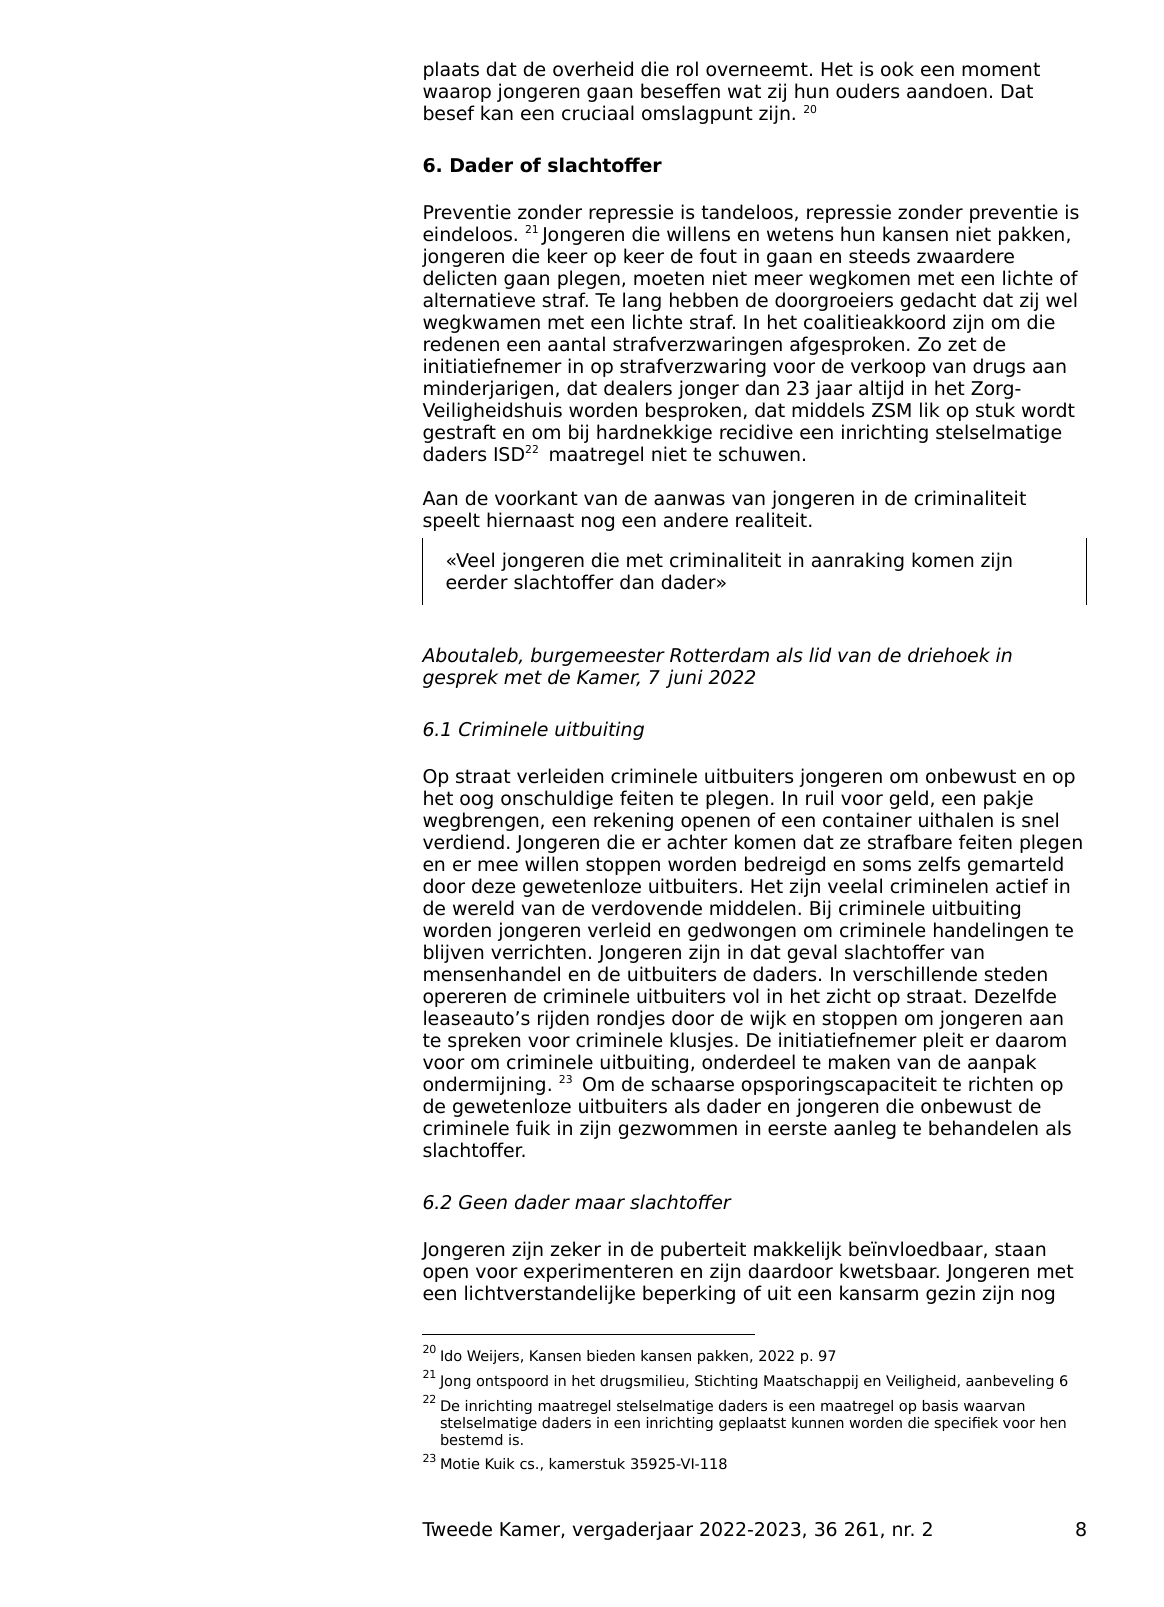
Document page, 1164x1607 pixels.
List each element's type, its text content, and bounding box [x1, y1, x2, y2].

text De inrichting maatregel stelselmatige daders is een maatregel op basis waarvan stelselmatige daders in een inrichting geplaatst kunnen worden die specifiek voor hen bestemd is. [422, 1393, 1087, 1449]
subtitle 6.1 Criminele uitbuiting [422, 719, 1087, 741]
text Aboutaleb, burgemeester Rotterdam als lid van de driehoek in gesprek met de Kamer, 7 juni 2022 [422, 645, 1087, 689]
subtitle 6. Dader of slachtoffer [422, 155, 1087, 177]
text Motie Kuik cs., kamerstuk 35925-VI-118 [422, 1452, 1087, 1474]
text Preventie zonder repressie is tandeloos, repressie zonder preventie is eindeloos. Jongeren die willens en wetens hun kansen niet pakken, jongeren die keer op keer de fout in gaan en steeds zwaardere delicten gaan plegen, moeten niet meer wegkomen met een lichte of alternatieve straf. Te lang hebben de doorgroeiers gedacht dat zij wel wegkwamen met een lichte straf. In het coalitieakkoord zijn om die redenen een aantal strafverzwaringen afgesproken. Zo zet de initiatiefnemer in op strafverzwaring voor de verkoop van drugs aan minderjarigen, dat dealers jonger dan 23 jaar altijd in het Zorg-Veiligheidshuis worden besproken, dat middels ZSM lik op stuk wordt gestraft en om bij hardnekkige recidive een inrichting stelselmatige daders ISD maatregel niet te schuwen. [422, 202, 1087, 466]
text Aan de voorkant van de aanwas van jongeren in de criminaliteit speelt hiernaast nog een andere realiteit. [422, 488, 1087, 532]
table_header «Veel jongeren die met criminaliteit in aanraking komen zijn eerder slachtoffer dan dader» [423, 538, 1086, 605]
subtitle 6.2 Geen dader maar slachtoffer [422, 1192, 1087, 1214]
text Op straat verleiden criminele uitbuiters jongeren om onbewust en op het oog onschuldige feiten te plegen. In ruil voor geld, een pakje wegbrengen, een rekening openen of een container uithalen is snel verdiend. Jongeren die er achter komen dat ze strafbare feiten plegen en er mee willen stoppen worden bedreigd en soms zelfs gemarteld door deze gewetenloze uitbuiters. Het zijn veelal criminelen actief in de wereld van de verdovende middelen. Bij criminele uitbuiting worden jongeren verleid en gedwongen om criminele handelingen te blijven verrichten. Jongeren zijn in dat geval slachtoffer van mensenhandel en de uitbuiters de daders. In verschillende steden opereren de criminele uitbuiters vol in het zicht op straat. Dezelfde leaseauto’s rijden rondjes door de wijk en stoppen om jongeren aan te spreken voor criminele klusjes. De initiatiefnemer pleit er daarom voor om criminele uitbuiting, onderdeel te maken van de aanpak ondermijning. Om de schaarse opsporingscapaciteit te richten op de gewetenloze uitbuiters als dader en jongeren die onbewust de criminele fuik in zijn gezwommen in eerste aanleg te behandelen als slachtoffer. [422, 766, 1087, 1162]
text Jong ontspoord in het drugsmilieu, Stichting Maatschappij en Veiligheid, aanbeveling 6 [422, 1368, 1087, 1391]
text Ido Weijers, Kansen bieden kansen pakken, 2022 p. 97 [422, 1343, 1087, 1366]
text Jongeren zijn zeker in de puberteit makkelijk beïnvloedbaar, staan open voor experimenteren en zijn daardoor kwetsbaar. Jongeren met een lichtverstandelijke beperking of uit een kansarm gezin zijn nog [422, 1239, 1087, 1305]
text plaats dat de overheid die rol overneemt. Het is ook een moment waarop jongeren gaan beseffen wat zij hun ouders aandoen. Dat besef kan een cruciaal omslagpunt zijn. [422, 59, 1087, 125]
